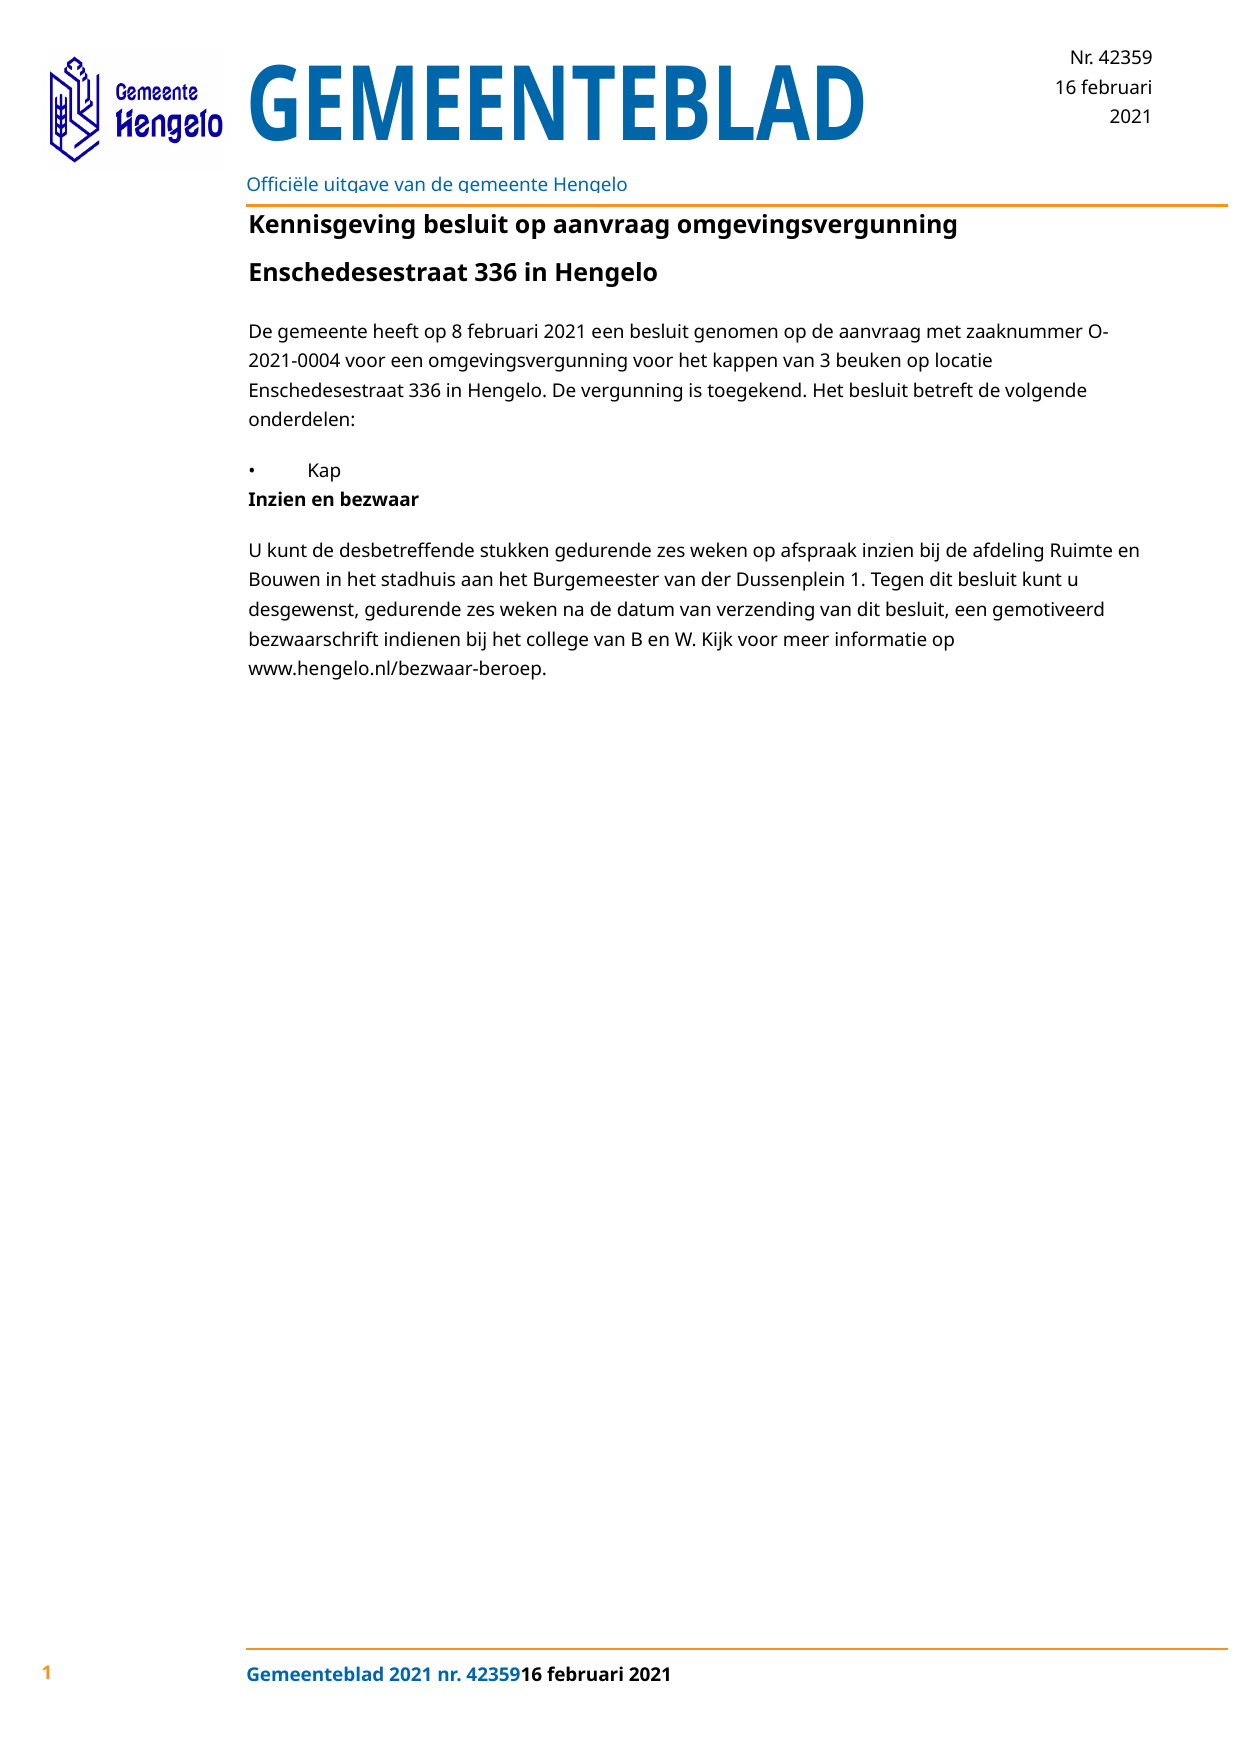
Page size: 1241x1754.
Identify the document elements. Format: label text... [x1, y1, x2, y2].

list Kap [248, 457, 1152, 483]
text U kunt de desbetreffende stukken gedurende zes weken op afspraak inzien bij de afdeling Ruimte en Bouwen in het stadhuis aan het Burgemeester van der Dussenplein 1. Tegen dit besluit kunt u desgewenst, gedurende zes weken na de datum van verzending van dit besluit, een gemotiveerd bezwaarschrift indienen bij het college van B en W. Kijk voor meer informatie op www.hengelo.nl/bezwaar-beroep. [248, 537, 1152, 681]
text De gemeente heeft op 8 februari 2021 een besluit genomen op de aanvraag met zaaknummer O-2021-0004 voor een omgevingsvergunning voor het kappen van 3 beuken op locatie Enschedesestraat 336 in Hengelo. De vergunning is toegekend. Het besluit betreft de volgende onderdelen: [248, 318, 1152, 432]
text Kennisgeving besluit op aanvraag omgevingsvergunning Enschedesestraat 336 in Hengelo [248, 207, 1152, 288]
picture [41, 47, 231, 172]
text Inzien en bezwaar [248, 487, 1152, 512]
